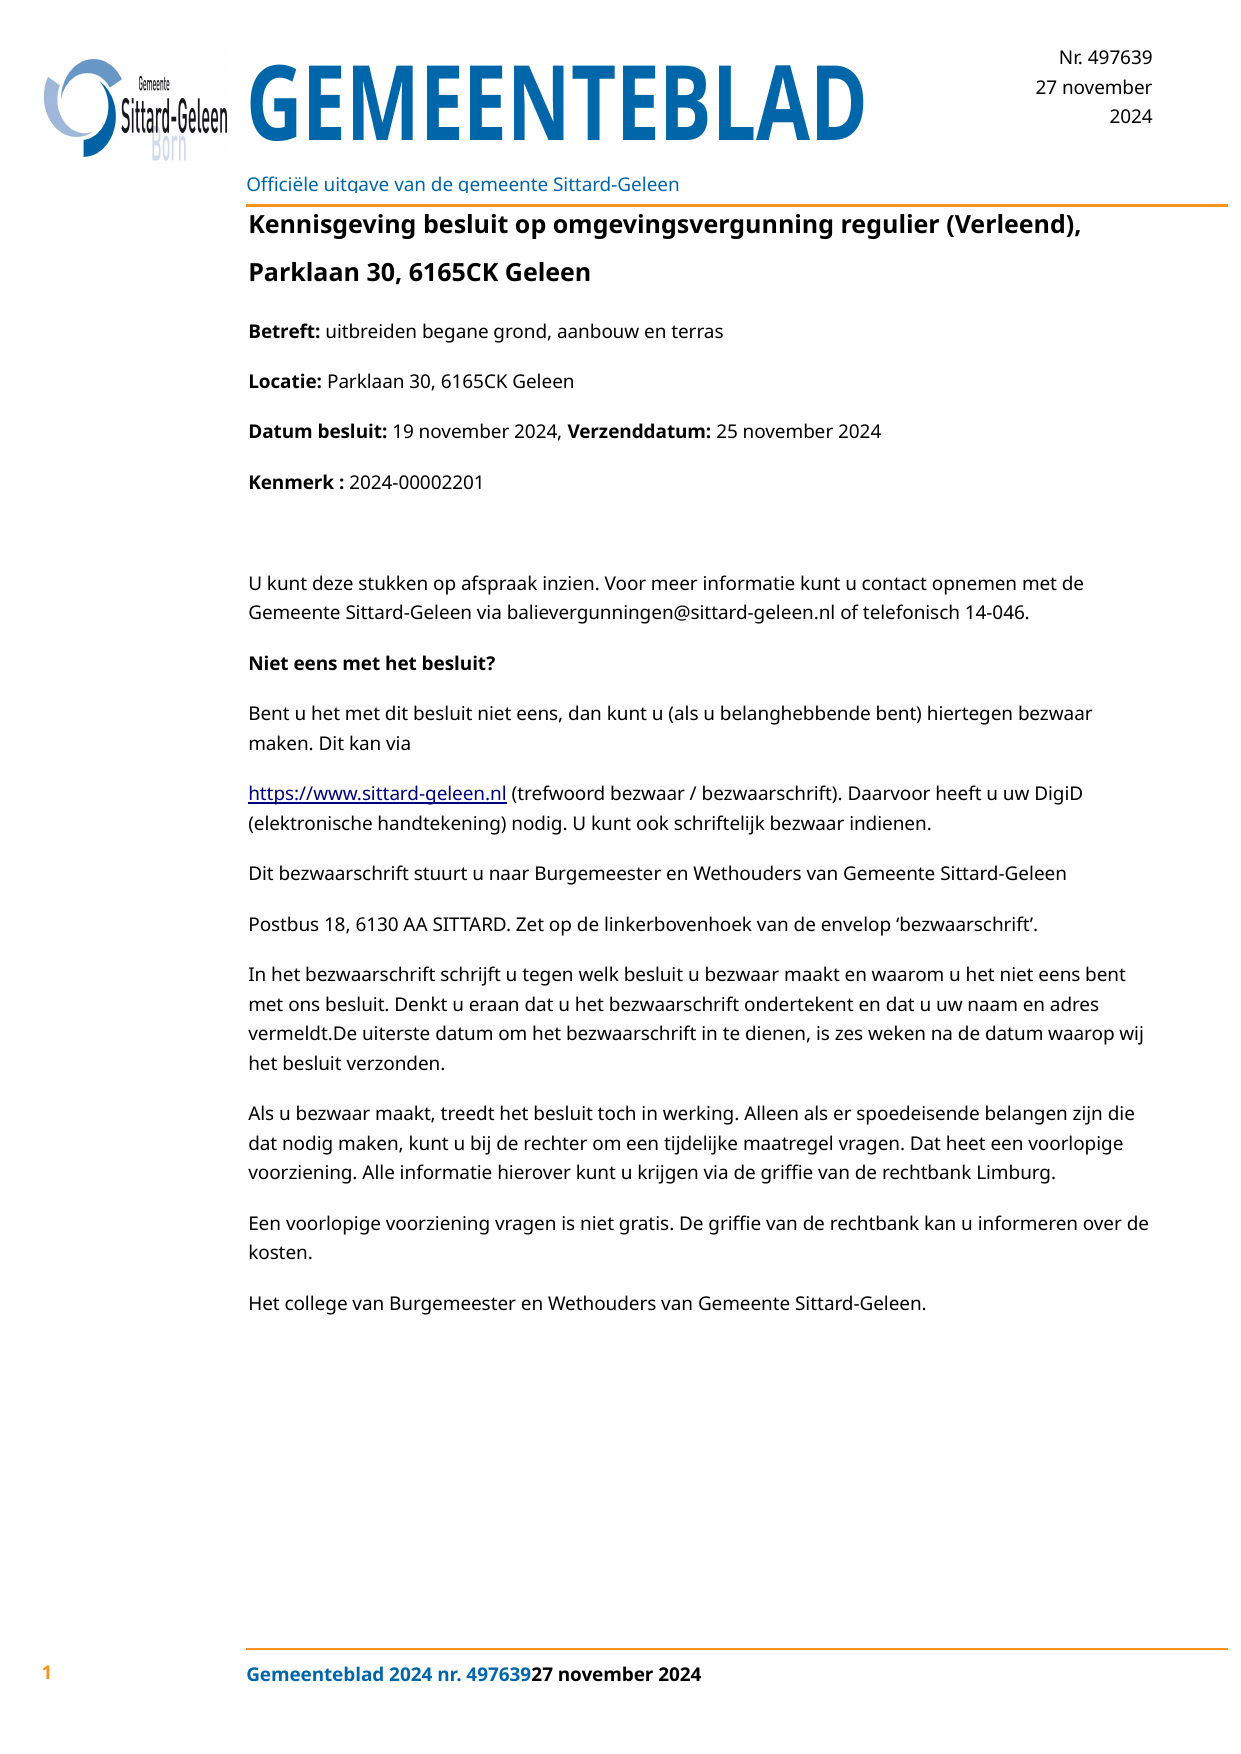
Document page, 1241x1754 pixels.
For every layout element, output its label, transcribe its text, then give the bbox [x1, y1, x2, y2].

text Het college van Burgemeester en Wethouders van Gemeente Sittard-Geleen. [248, 1290, 1152, 1316]
text Kenmerk : 2024-00002201 [248, 469, 1152, 495]
text Als u bezwaar maakt, treedt het besluit toch in werking. Alleen als er spoedeisende belangen zijn die dat nodig maken, kunt u bij de rechter om een tijdelijke maatregel vragen. Dat heet een voorlopige voorziening. Alle informatie hierover kunt u krijgen via de griffie van de rechtbank Limburg. [248, 1100, 1152, 1185]
text Dit bezwaarschrift stuurt u naar Burgemeester en Wethouders van Gemeente Sittard-Geleen [248, 860, 1152, 886]
text Betreft: uitbreiden begane grond, aanbouw en terras [248, 318, 1152, 344]
text Een voorlopige voorziening vragen is niet gratis. De griffie van de rechtbank kan u informeren over de kosten. [248, 1210, 1152, 1265]
text Locatie: Parklaan 30, 6165CK Geleen [248, 368, 1152, 394]
text In het bezwaarschrift schrijft u tegen welk besluit u bezwaar maakt en waarom u het niet eens bent met ons besluit. Denkt u eraan dat u het bezwaarschrift ondertekent en dat u uw naam en adres vermeldt.De uiterste datum om het bezwaarschrift in te dienen, is zes weken na de datum waarop wij het besluit verzonden. [248, 961, 1152, 1076]
text https://www.sittard-geleen.nl (trefwoord bezwaar / bezwaarschrift). Daarvoor heeft u uw DigiD (elektronische handtekening) nodig. U kunt ook schriftelijk bezwaar indienen. [248, 780, 1152, 836]
text Datum besluit: 19 november 2024, Verzenddatum: 25 november 2024 [248, 419, 1152, 444]
text Kennisgeving besluit op omgevingsvergunning regulier (Verleend), Parklaan 30, 6165CK Geleen [248, 207, 1152, 288]
text Niet eens met het besluit? [248, 650, 1152, 676]
text Postbus 18, 6130 AA SITTARD. Zet op de linkerbovenhoek van de envelop ‘bezwaarschrift’. [248, 911, 1152, 937]
picture [41, 47, 231, 172]
text Bent u het met dit besluit niet eens, dan kunt u (als u belanghebbende bent) hiertegen bezwaar maken. Dit kan via [248, 700, 1152, 756]
text U kunt deze stukken op afspraak inzien. Voor meer informatie kunt u contact opnemen met de Gemeente Sittard-Geleen via balievergunningen@sittard-geleen.nl of telefonisch 14-046. [248, 570, 1152, 625]
